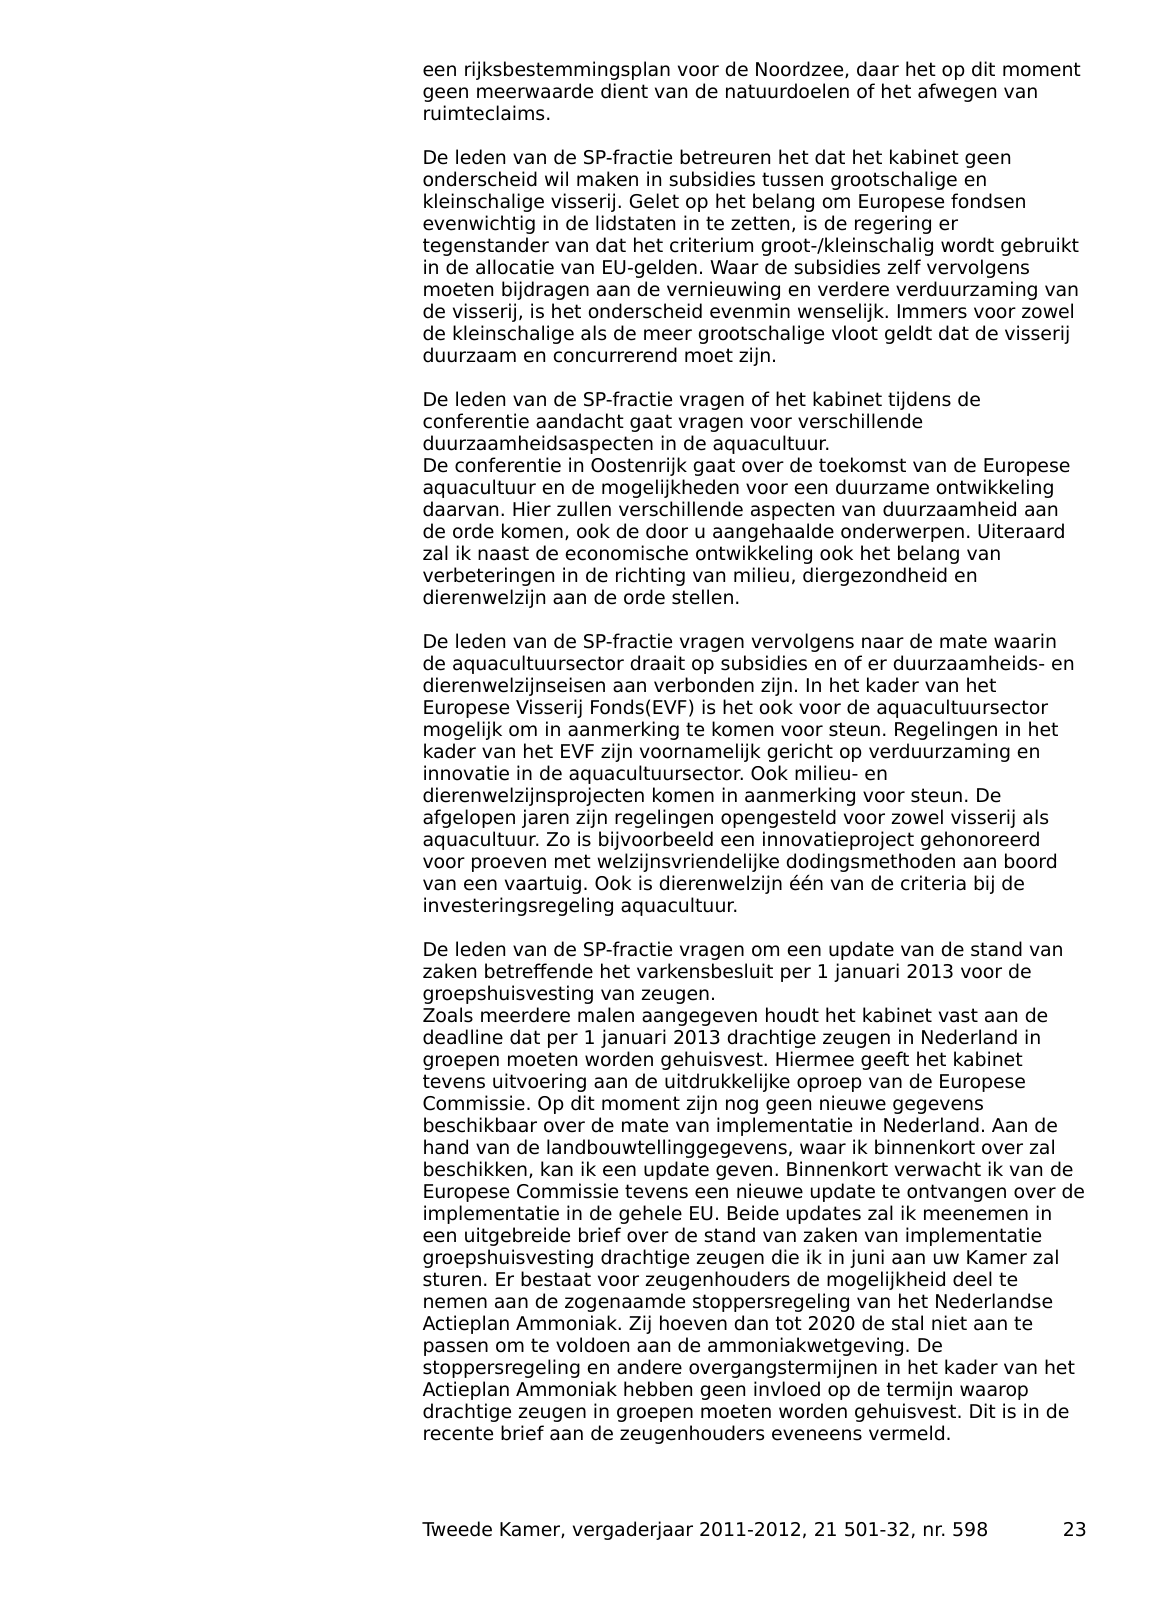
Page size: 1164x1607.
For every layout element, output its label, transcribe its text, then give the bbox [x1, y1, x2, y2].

text De leden van de SP-fractie vragen of het kabinet tijdens de conferentie aandacht gaat vragen voor verschillende duurzaamheidsaspecten in de aquacultuur. [422, 389, 1087, 455]
text De leden van de SP-fractie betreuren het dat het kabinet geen onderscheid wil maken in subsidies tussen grootschalige en kleinschalige visserij. Gelet op het belang om Europese fondsen evenwichtig in de lidstaten in te zetten, is de regering er tegenstander van dat het criterium groot-/kleinschalig wordt gebruikt in de allocatie van EU-gelden. Waar de subsidies zelf vervolgens moeten bijdragen aan de vernieuwing en verdere verduurzaming van de visserij, is het onderscheid evenmin wenselijk. Immers voor zowel de kleinschalige als de meer grootschalige vloot geldt dat de visserij duurzaam en concurrerend moet zijn. [422, 147, 1087, 367]
text De conferentie in Oostenrijk gaat over de toekomst van de Europese aquacultuur en de mogelijkheden voor een duurzame ontwikkeling daarvan. Hier zullen verschillende aspecten van duurzaamheid aan de orde komen, ook de door u aangehaalde onderwerpen. Uiteraard zal ik naast de economische ontwikkeling ook het belang van verbeteringen in de richting van milieu, diergezondheid en dierenwelzijn aan de orde stellen. [422, 455, 1087, 609]
text Zoals meerdere malen aangegeven houdt het kabinet vast aan de deadline dat per 1 januari 2013 drachtige zeugen in Nederland in groepen moeten worden gehuisvest. Hiermee geeft het kabinet tevens uitvoering aan de uitdrukkelijke oproep van de Europese Commissie. Op dit moment zijn nog geen nieuwe gegevens beschikbaar over de mate van implementatie in Nederland. Aan de hand van de landbouwtellinggegevens, waar ik binnenkort over zal beschikken, kan ik een update geven. Binnenkort verwacht ik van de Europese Commissie tevens een nieuwe update te ontvangen over de implementatie in de gehele EU. Beide updates zal ik meenemen in een uitgebreide brief over de stand van zaken van implementatie groepshuisvesting drachtige zeugen die ik in juni aan uw Kamer zal sturen. Er bestaat voor zeugenhouders de mogelijkheid deel te nemen aan de zogenaamde stoppersregeling van het Nederlandse Actieplan Ammoniak. Zij hoeven dan tot 2020 de stal niet aan te passen om te voldoen aan de ammoniakwetgeving. De stoppersregeling en andere overgangstermijnen in het kader van het Actieplan Ammoniak hebben geen invloed op de termijn waarop drachtige zeugen in groepen moeten worden gehuisvest. Dit is in de recente brief aan de zeugenhouders eveneens vermeld. [422, 1005, 1087, 1444]
text De leden van de SP-fractie vragen om een update van de stand van zaken betreffende het varkensbesluit per 1 januari 2013 voor de groepshuisvesting van zeugen. [422, 939, 1087, 1005]
text De leden van de SP-fractie vragen vervolgens naar de mate waarin de aquacultuursector draait op subsidies en of er duurzaamheids- en dierenwelzijnseisen aan verbonden zijn. In het kader van het Europese Visserij Fonds(EVF) is het ook voor de aquacultuursector mogelijk om in aanmerking te komen voor steun. Regelingen in het kader van het EVF zijn voornamelijk gericht op verduurzaming en innovatie in de aquacultuursector. Ook milieu- en dierenwelzijnsprojecten komen in aanmerking voor steun. De afgelopen jaren zijn regelingen opengesteld voor zowel visserij als aquacultuur. Zo is bijvoorbeeld een innovatieproject gehonoreerd voor proeven met welzijnsvriendelijke dodingsmethoden aan boord van een vaartuig. Ook is dierenwelzijn één van de criteria bij de investeringsregeling aquacultuur. [422, 631, 1087, 917]
text een rijksbestemmingsplan voor de Noordzee, daar het op dit moment geen meerwaarde dient van de natuurdoelen of het afwegen van ruimteclaims. [422, 59, 1087, 125]
